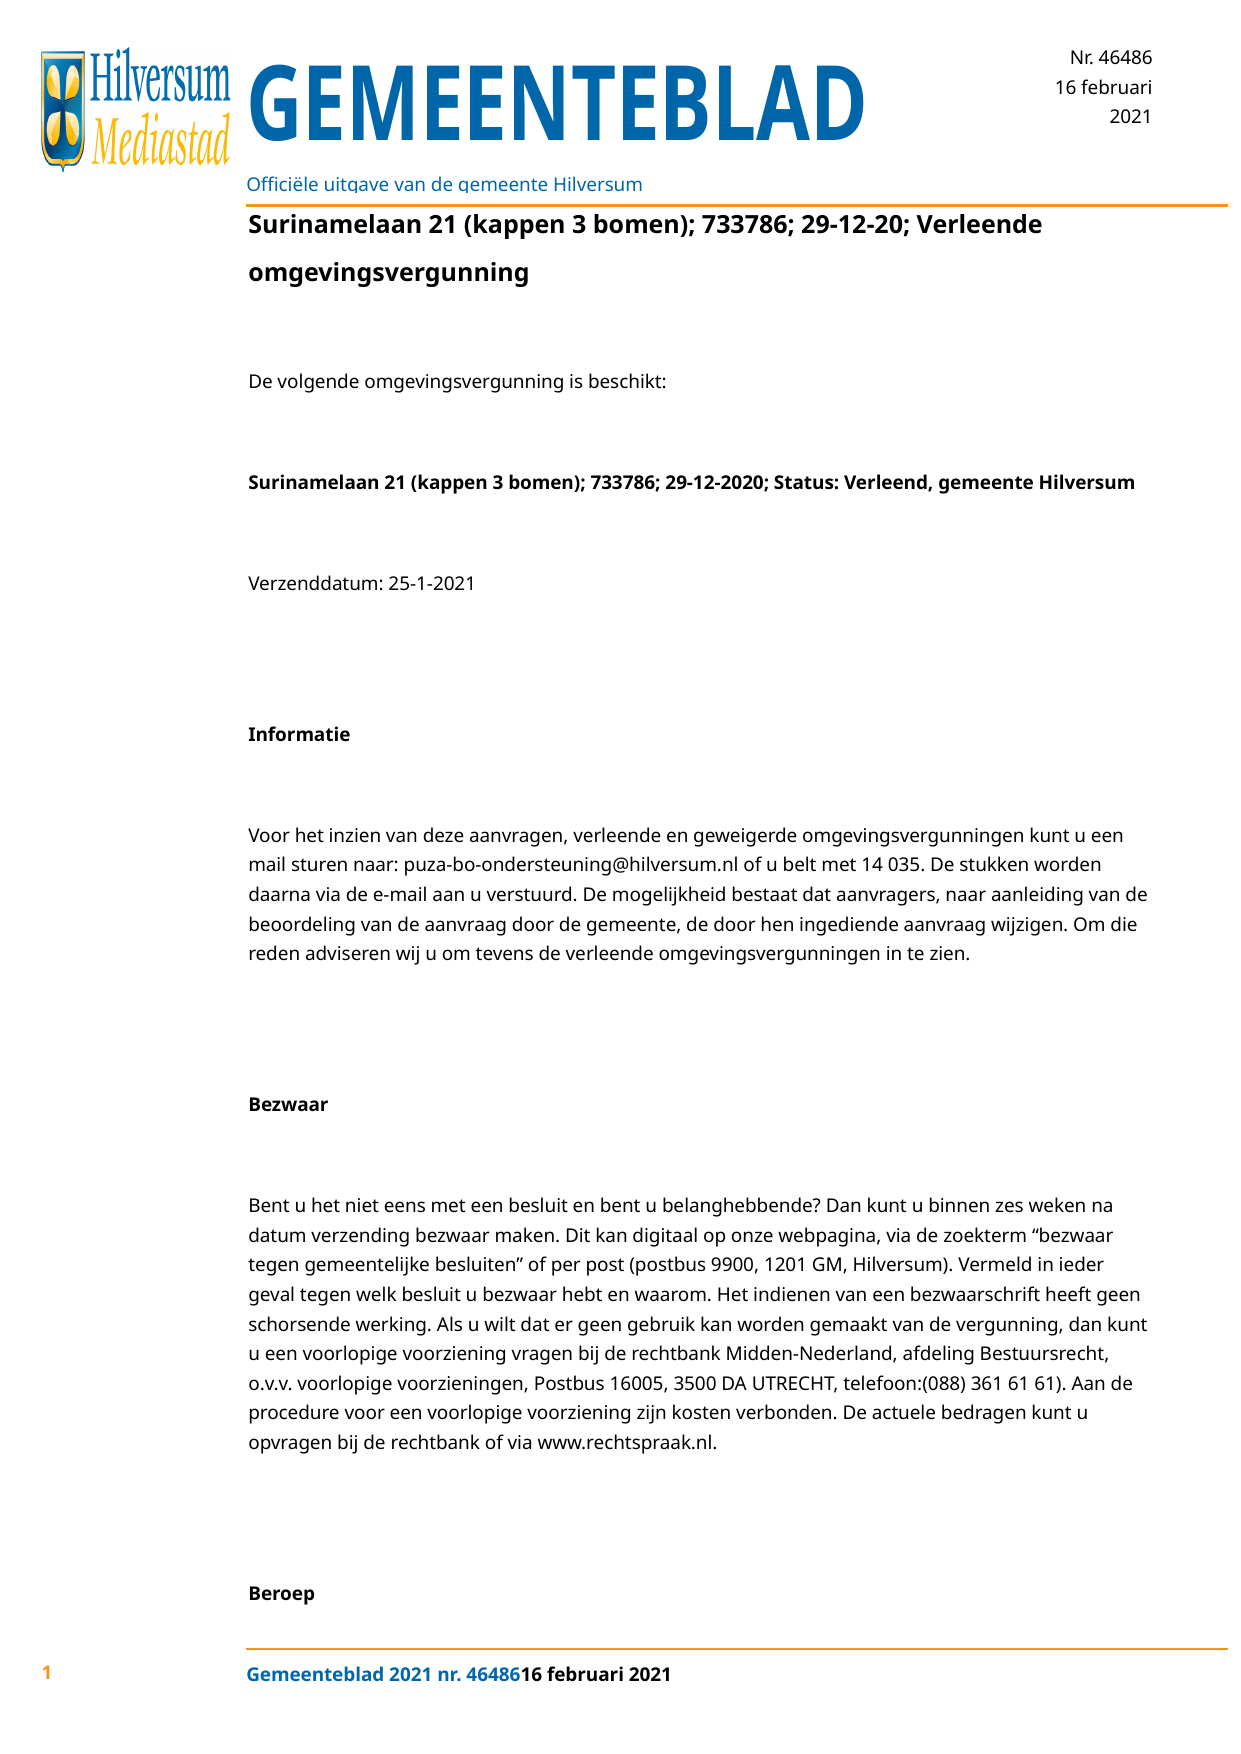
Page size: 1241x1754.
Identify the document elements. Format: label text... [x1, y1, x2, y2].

picture [41, 47, 231, 172]
text Beroep [248, 1580, 1152, 1606]
text Surinamelaan 21 (kappen 3 bomen); 733786; 29-12-2020; Status: Verleend, gemeente Hilversum [248, 469, 1152, 495]
text De volgende omgevingsvergunning is beschikt: [248, 368, 1152, 394]
text Bent u het niet eens met een besluit en bent u belanghebbende? Dan kunt u binnen zes weken na datum verzending bezwaar maken. Dit kan digitaal op onze webpagina, via de zoekterm “bezwaar tegen gemeentelijke besluiten” of per post (postbus 9900, 1201 GM, Hilversum). Vermeld in ieder geval tegen welk besluit u bezwaar hebt en waarom. Het indienen van een bezwaarschrift heeft geen schorsende werking. Als u wilt dat er geen gebruik kan worden gemaakt van de vergunning, dan kunt u een voorlopige voorziening vragen bij de rechtbank Midden-Nederland, afdeling Bestuursrecht, o.v.v. voorlopige voorzieningen, Postbus 16005, 3500 DA UTRECHT, telefoon:(088) 361 61 61). Aan de procedure voor een voorlopige voorziening zijn kosten verbonden. De actuele bedragen kunt u opvragen bij de rechtbank of via www.rechtspraak.nl. [248, 1192, 1152, 1455]
text Surinamelaan 21 (kappen 3 bomen); 733786; 29-12-20; Verleende omgevingsvergunning [248, 207, 1152, 288]
text Verzenddatum: 25-1-2021 [248, 570, 1152, 596]
text Bezwaar [248, 1092, 1152, 1117]
text Informatie [248, 721, 1152, 747]
text Voor het inzien van deze aanvragen, verleende en geweigerde omgevingsvergunningen kunt u een mail sturen naar: puza-bo-ondersteuning@hilversum.nl of u belt met 14 035. De stukken worden daarna via de e-mail aan u verstuurd. De mogelijkheid bestaat dat aanvragers, naar aanleiding van de beoordeling van de aanvraag door de gemeente, de door hen ingediende aanvraag wijzigen. Om die reden adviseren wij u om tevens de verleende omgevingsvergunningen in te zien. [248, 822, 1152, 966]
